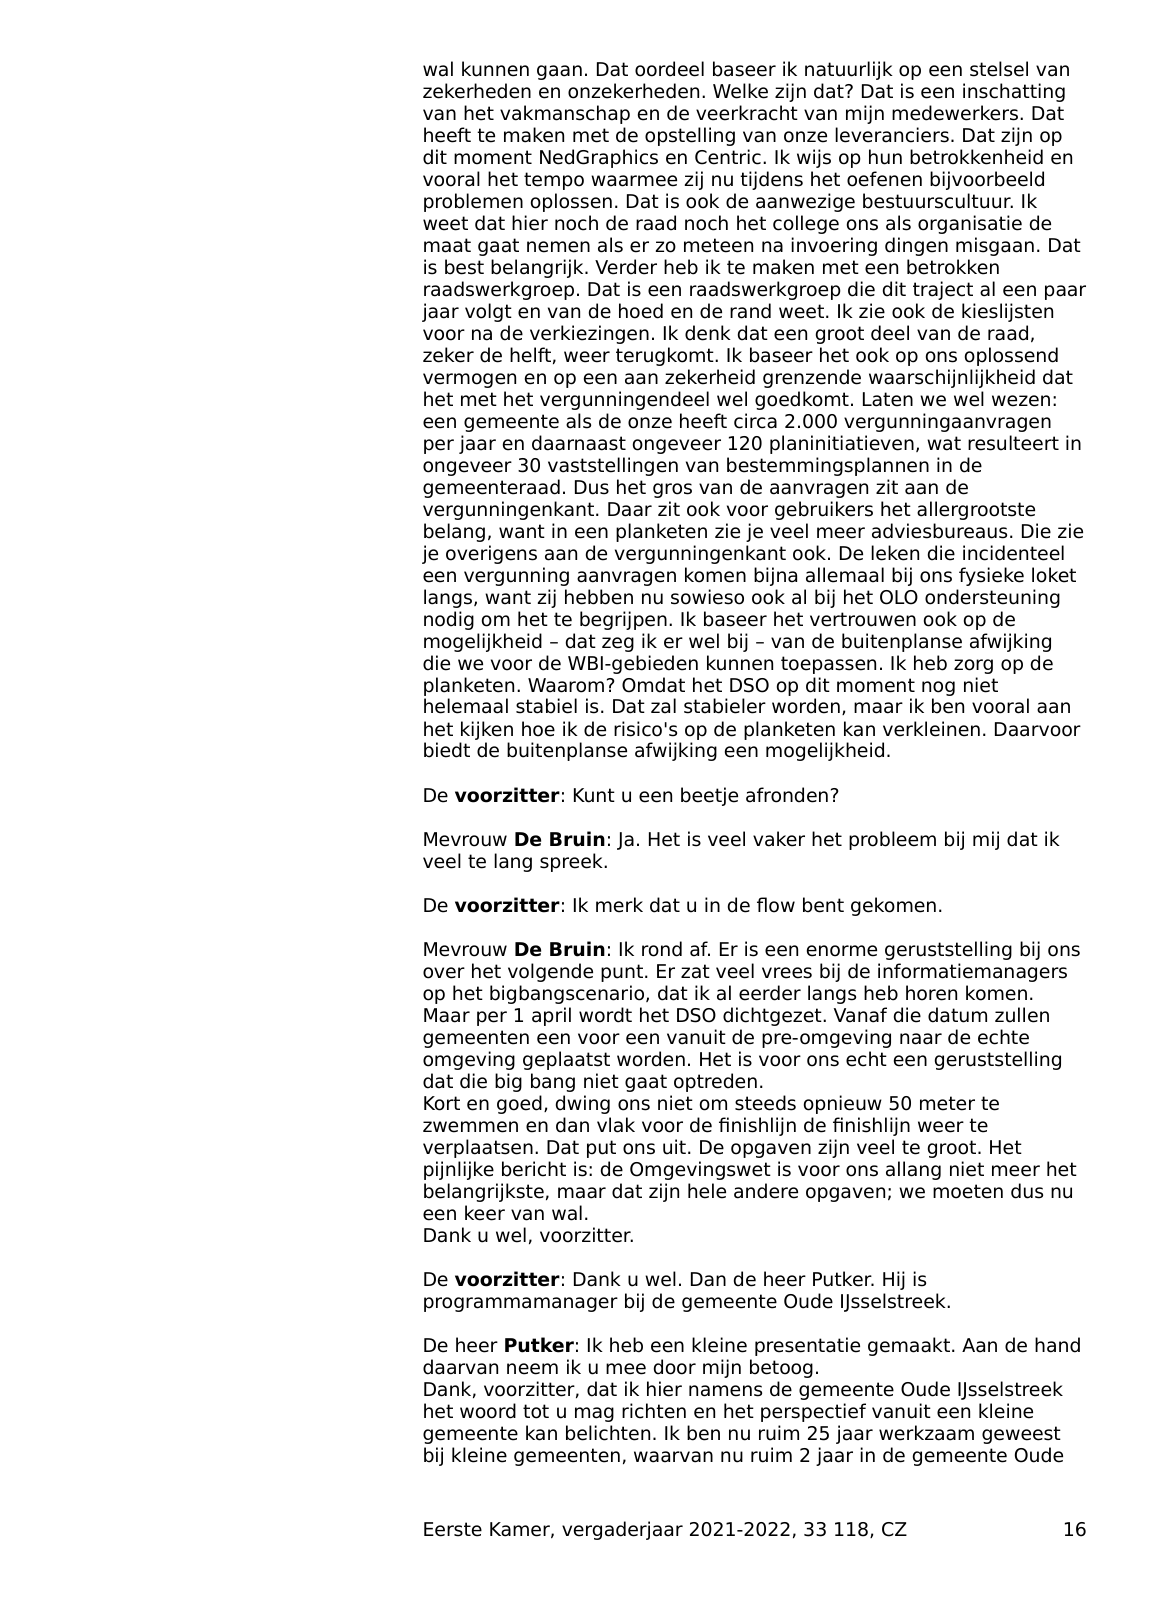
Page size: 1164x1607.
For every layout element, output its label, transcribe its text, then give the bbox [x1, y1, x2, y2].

text Mevrouw De Bruin: Ja. Het is veel vaker het probleem bij mij dat ik veel te lang spreek. [422, 829, 1087, 873]
text wal kunnen gaan. Dat oordeel baseer ik natuurlijk op een stelsel van zekerheden en onzekerheden. Welke zijn dat? Dat is een inschatting van het vakmanschap en de veerkracht van mijn medewerkers. Dat heeft te maken met de opstelling van onze leveranciers. Dat zijn op dit moment NedGraphics en Centric. Ik wijs op hun betrokkenheid en vooral het tempo waarmee zij nu tijdens het oefenen bijvoorbeeld problemen oplossen. Dat is ook de aanwezige bestuurscultuur. Ik weet dat hier noch de raad noch het college ons als organisatie de maat gaat nemen als er zo meteen na invoering dingen misgaan. Dat is best belangrijk. Verder heb ik te maken met een betrokken raadswerkgroep. Dat is een raadswerkgroep die dit traject al een paar jaar volgt en van de hoed en de rand weet. Ik zie ook de kieslijsten voor na de verkiezingen. Ik denk dat een groot deel van de raad, zeker de helft, weer terugkomt. Ik baseer het ook op ons oplossend vermogen en op een aan zekerheid grenzende waarschijnlijkheid dat het met het vergunningendeel wel goedkomt. Laten we wel wezen: een gemeente als de onze heeft circa 2.000 vergunningaanvragen per jaar en daarnaast ongeveer 120 planinitiatieven, wat resulteert in ongeveer 30 vaststellingen van bestemmingsplannen in de gemeenteraad. Dus het gros van de aanvragen zit aan de vergunningenkant. Daar zit ook voor gebruikers het allergrootste belang, want in een planketen zie je veel meer adviesbureaus. Die zie je overigens aan de vergunningenkant ook. De leken die incidenteel een vergunning aanvragen komen bijna allemaal bij ons fysieke loket langs, want zij hebben nu sowieso ook al bij het OLO ondersteuning nodig om het te begrijpen. Ik baseer het vertrouwen ook op de mogelijkheid – dat zeg ik er wel bij – van de buitenplanse afwijking die we voor de WBI-gebieden kunnen toepassen. Ik heb zorg op de planketen. Waarom? Omdat het DSO op dit moment nog niet helemaal stabiel is. Dat zal stabieler worden, maar ik ben vooral aan het kijken hoe ik de risico's op de planketen kan verkleinen. Daarvoor biedt de buitenplanse afwijking een mogelijkheid. [422, 59, 1087, 762]
text Dank u wel, voorzitter. [422, 1225, 1087, 1247]
text De voorzitter: Kunt u een beetje afronden? [422, 784, 1087, 807]
text Kort en goed, dwing ons niet om steeds opnieuw 50 meter te zwemmen en dan vlak voor de finishlijn de finishlijn weer te verplaatsen. Dat put ons uit. De opgaven zijn veel te groot. Het pijnlijke bericht is: de Omgevingswet is voor ons allang niet meer het belangrijkste, maar dat zijn hele andere opgaven; we moeten dus nu een keer van wal. [422, 1093, 1087, 1225]
text De voorzitter: Ik merk dat u in de flow bent gekomen. [422, 895, 1087, 917]
text De voorzitter: Dank u wel. Dan de heer Putker. Hij is programmamanager bij de gemeente Oude IJsselstreek. [422, 1269, 1087, 1313]
text Dank, voorzitter, dat ik hier namens de gemeente Oude IJsselstreek het woord tot u mag richten en het perspectief vanuit een kleine gemeente kan belichten. Ik ben nu ruim 25 jaar werkzaam geweest bij kleine gemeenten, waarvan nu ruim 2 jaar in de gemeente Oude [422, 1379, 1087, 1467]
text De heer Putker: Ik heb een kleine presentatie gemaakt. Aan de hand daarvan neem ik u mee door mijn betoog. [422, 1335, 1087, 1379]
text Mevrouw De Bruin: Ik rond af. Er is een enorme geruststelling bij ons over het volgende punt. Er zat veel vrees bij de informatiemanagers op het bigbangscenario, dat ik al eerder langs heb horen komen. Maar per 1 april wordt het DSO dichtgezet. Vanaf die datum zullen gemeenten een voor een vanuit de pre-omgeving naar de echte omgeving geplaatst worden. Het is voor ons echt een geruststelling dat die big bang niet gaat optreden. [422, 939, 1087, 1093]
